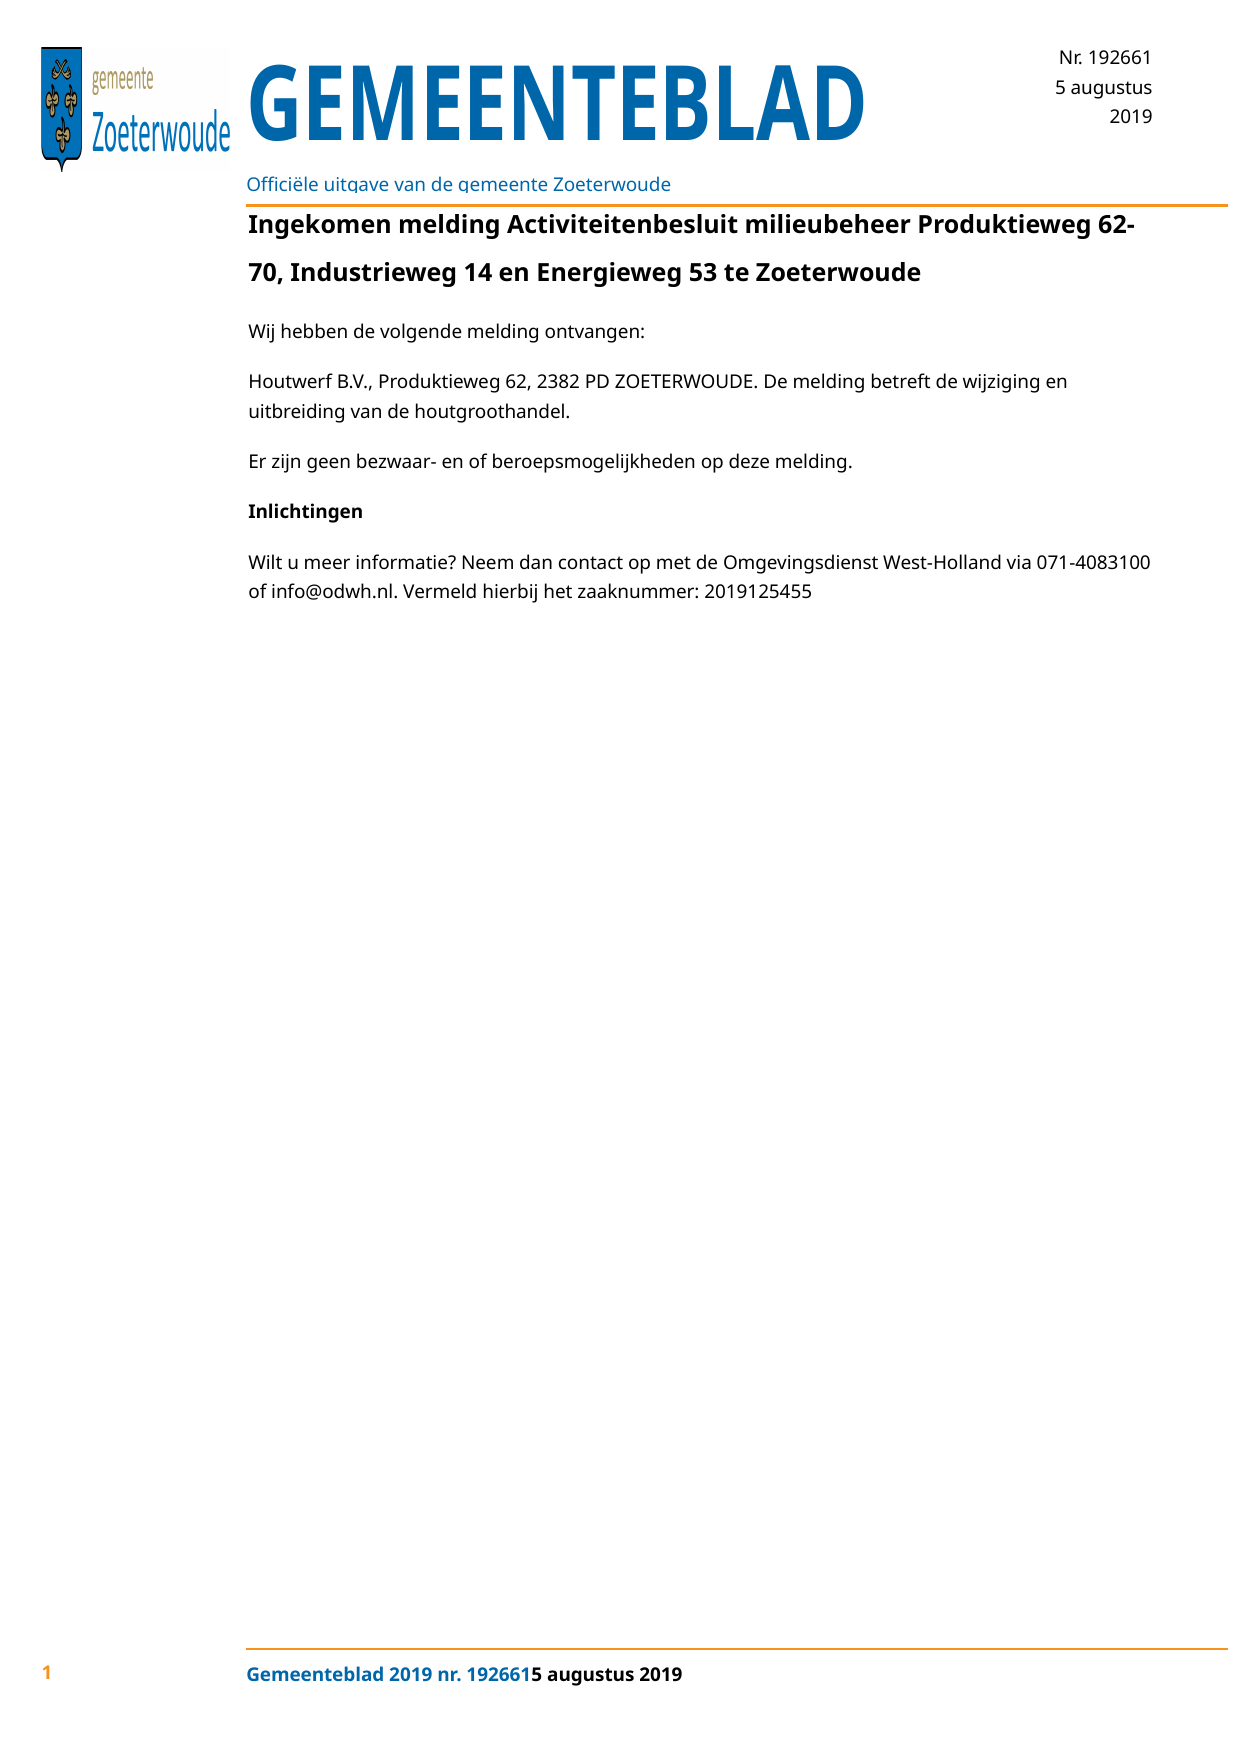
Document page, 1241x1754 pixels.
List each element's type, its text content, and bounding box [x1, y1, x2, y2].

text Wij hebben de volgende melding ontvangen: [248, 318, 1152, 344]
text Inlichtingen [248, 499, 1152, 524]
text Wilt u meer informatie? Neem dan contact op met de Omgevingsdienst West-Holland via 071‑4083100 of info@odwh.nl. Vermeld hierbij het zaaknummer: 2019125455 [248, 549, 1152, 604]
text Houtwerf B.V., Produktieweg 62, 2382 PD ZOETERWOUDE. De melding betreft de wijziging en uitbreiding van de houtgroothandel. [248, 368, 1152, 424]
text Ingekomen melding Activiteitenbesluit milieubeheer Produktieweg 62-70, Industrieweg 14 en Energieweg 53 te Zoeterwoude [248, 207, 1152, 288]
picture [41, 47, 231, 172]
text Er zijn geen bezwaar- en of beroepsmogelijkheden op deze melding. [248, 448, 1152, 474]
